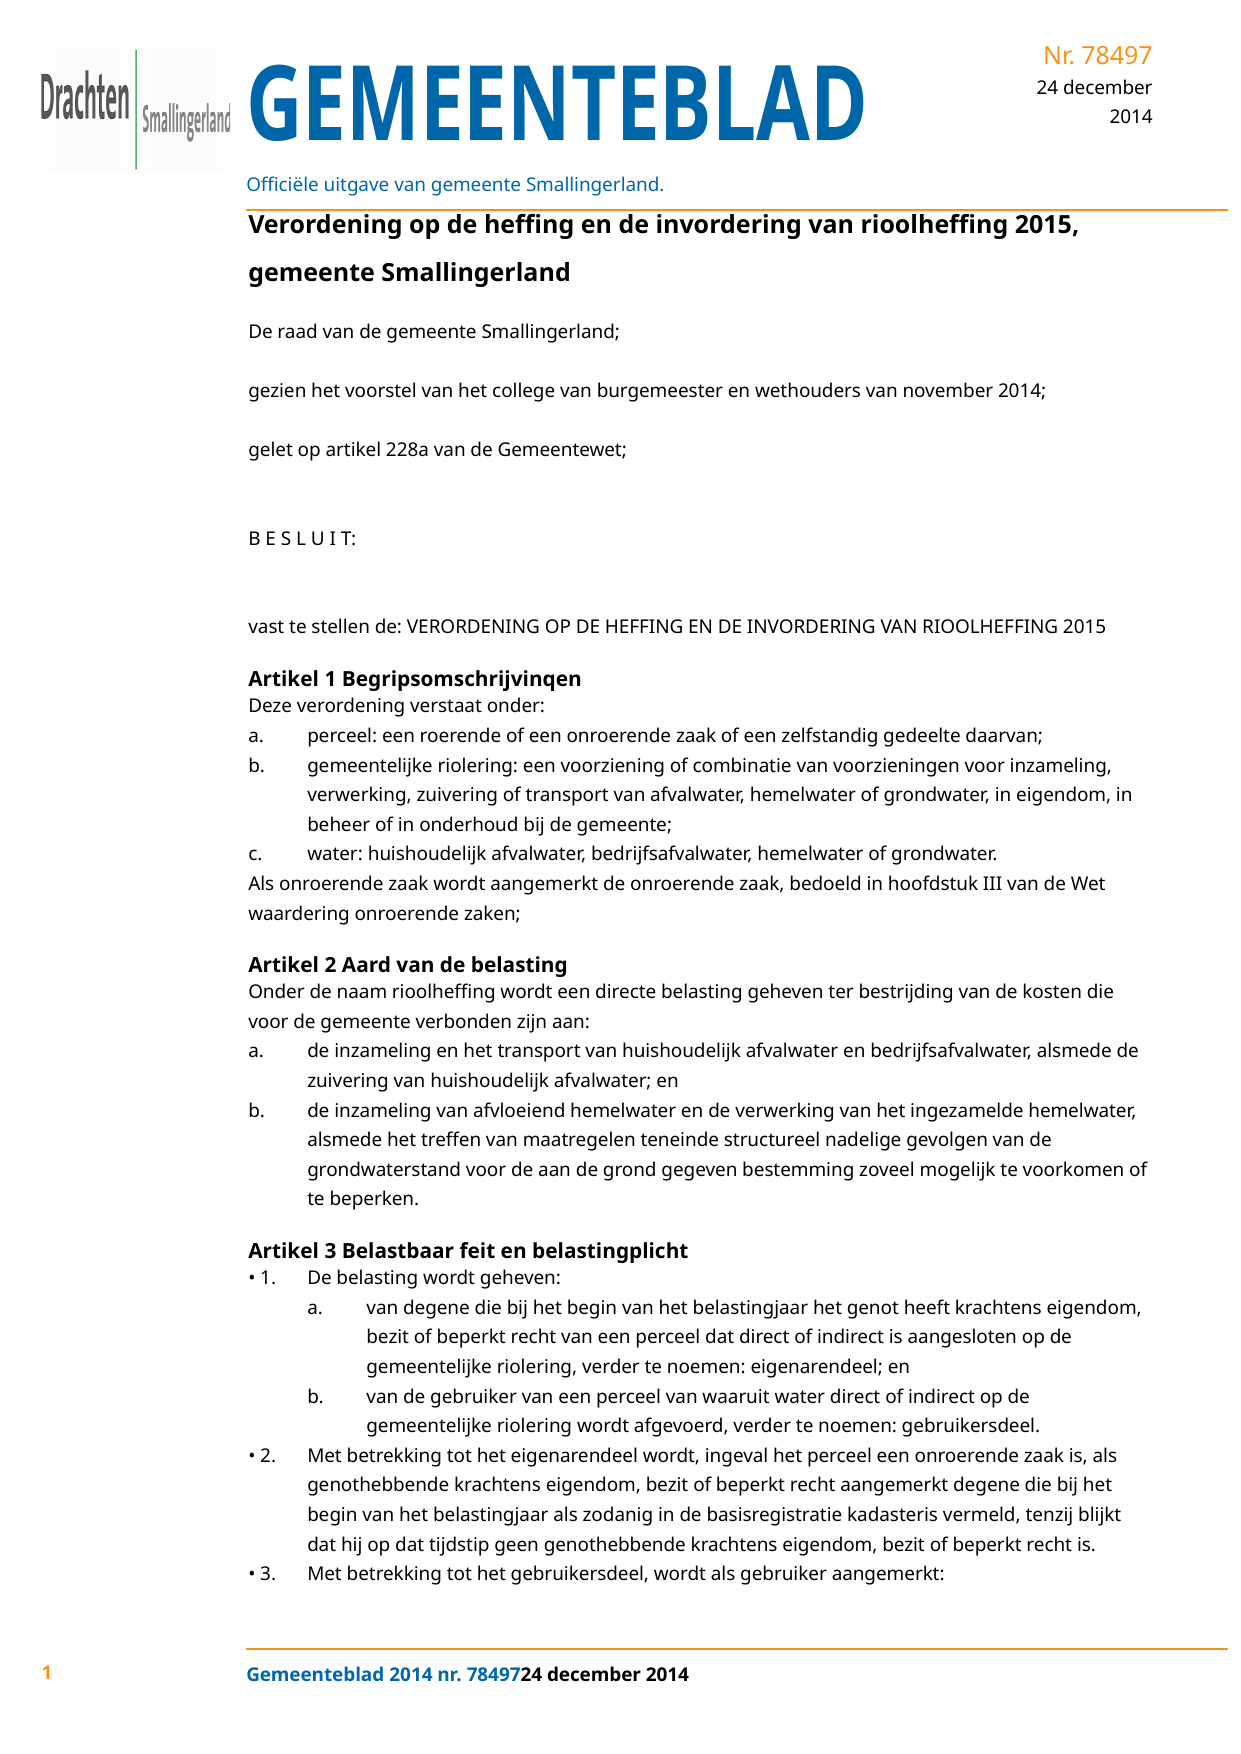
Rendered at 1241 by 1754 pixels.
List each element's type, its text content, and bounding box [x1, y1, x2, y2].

picture [41, 47, 231, 172]
text gezien het voorstel van het college van burgemeester en wethouders van november 2014; [248, 377, 1152, 403]
list gemeentelijke riolering: een voorziening of combinatie van voorzieningen voor inzameling, verwerking, zuivering of transport van afvalwater, hemelwater of grondwater, in eigendom, in beheer of in onderhoud bij de gemeente; [248, 752, 1152, 837]
list de inzameling en het transport van huishoudelijk afvalwater en bedrijfsafvalwater, alsmede de zuivering van huishoudelijk afvalwater; en [248, 1038, 1152, 1093]
text Artikel 1 Begripsomschrijvinqen [248, 664, 1152, 693]
text Verordening op de heffing en de invordering van rioolheffing 2015, gemeente Smallingerland [248, 211, 1152, 288]
text Als onroerende zaak wordt aangemerkt de onroerende zaak, bedoeld in hoofdstuk III van de Wet waardering onroerende zaken; [248, 870, 1152, 925]
text B E S L U I T: [248, 525, 1152, 551]
list water: huishoudelijk afvalwater, bedrijfsafvalwater, hemelwater of grondwater. [248, 841, 1152, 866]
text vast te stellen de: VERORDENING OP DE HEFFING EN DE INVORDERING VAN RIOOLHEFFING 2015 [248, 614, 1152, 639]
list Met betrekking tot het gebruikersdeel, wordt als gebruiker aangemerkt: [248, 1560, 1152, 1586]
list van degene die bij het begin van het belastingjaar het genot heeft krachtens eigendom, bezit of beperkt recht van een perceel dat direct of indirect is aangesloten op de gemeentelijke riolering, verder te noemen: eigenarendeel; en [307, 1294, 1152, 1379]
list De belasting wordt geheven: [248, 1264, 1152, 1290]
text Onder de naam rioolheffing wordt een directe belasting geheven ter bestrijding van de kosten die voor de gemeente verbonden zijn aan: [248, 978, 1152, 1034]
text De raad van de gemeente Smallingerland; [248, 318, 1152, 344]
text gelet op artikel 228a van de Gemeentewet; [248, 436, 1152, 462]
list de inzameling van afvloeiend hemelwater en de verwerking van het ingezamelde hemelwater, alsmede het treffen van maatregelen teneinde structureel nadelige gevolgen van de grondwaterstand voor de aan de grond gegeven bestemming zoveel mogelijk te voorkomen of te beperken. [248, 1097, 1152, 1211]
text Artikel 2 Aard van de belasting [248, 950, 1152, 978]
text Deze verordening verstaat onder: [248, 693, 1152, 718]
list van de gebruiker van een perceel van waaruit water direct of indirect op de gemeentelijke riolering wordt afgevoerd, verder te noemen: gebruikersdeel. [307, 1383, 1152, 1438]
text Artikel 3 Belastbaar feit en belastingplicht [248, 1236, 1152, 1264]
list perceel: een roerende of een onroerende zaak of een zelfstandig gedeelte daarvan; [248, 722, 1152, 748]
list Met betrekking tot het eigenarendeel wordt, ingeval het perceel een onroerende zaak is, als genothebbende krachtens eigendom, bezit of beperkt recht aangemerkt degene die bij het begin van het belastingjaar als zodanig in de basisregistratie kadasteris vermeld, tenzij blijkt dat hij op dat tijdstip geen genothebbende krachtens eigendom, bezit of beperkt recht is. [248, 1442, 1152, 1556]
